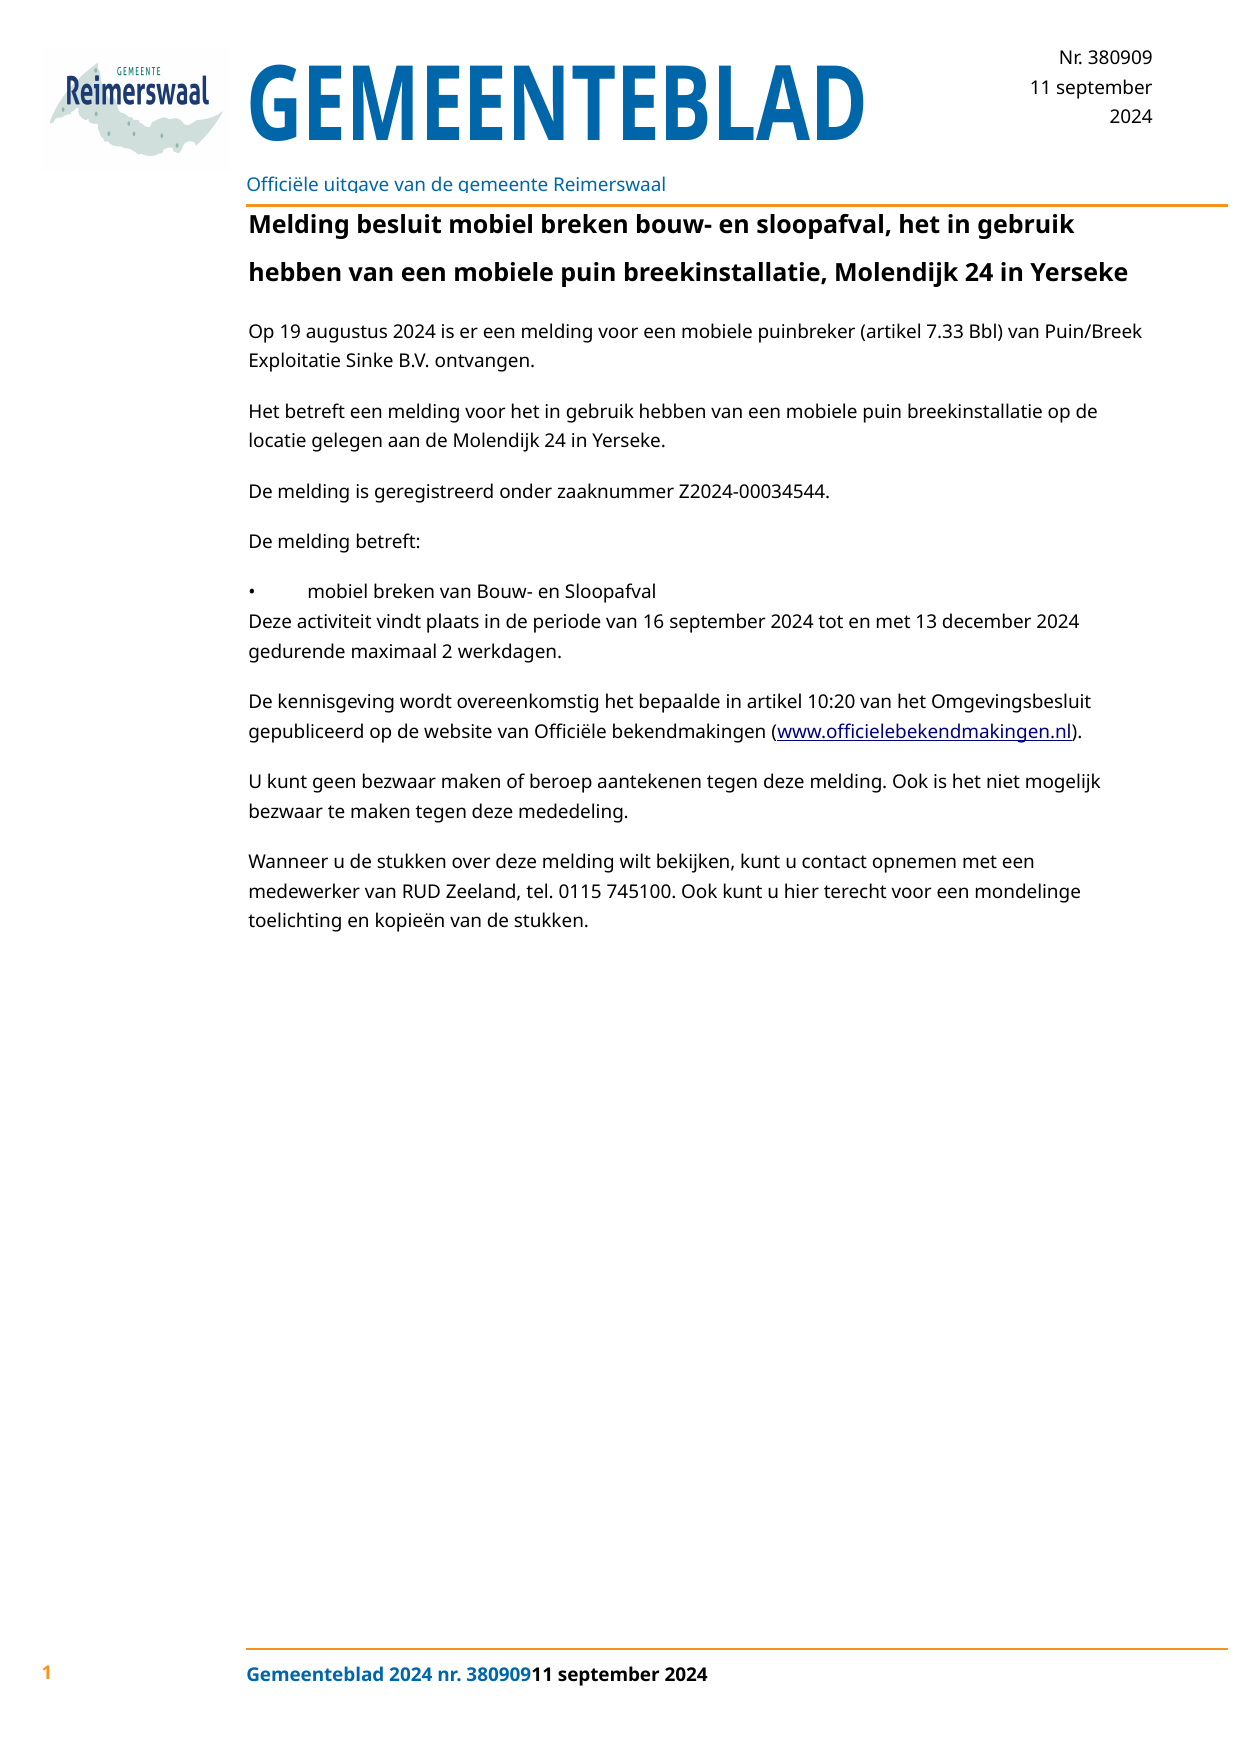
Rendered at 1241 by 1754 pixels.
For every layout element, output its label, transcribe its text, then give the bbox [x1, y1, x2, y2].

text De melding betreft: [248, 528, 1152, 554]
text De melding is geregistreerd onder zaaknummer Z2024-00034544. [248, 478, 1152, 504]
text Melding besluit mobiel breken bouw- en sloopafval, het in gebruik hebben van een mobiele puin breekinstallatie, Molendijk 24 in Yerseke [248, 207, 1152, 288]
list mobiel breken van Bouw- en Sloopafval [248, 579, 1152, 604]
text Deze activiteit vindt plaats in de periode van 16 september 2024 tot en met 13 december 2024 gedurende maximaal 2 werkdagen. [248, 608, 1152, 664]
text U kunt geen bezwaar maken of beroep aantekenen tegen deze melding. Ook is het niet mogelijk bezwaar te maken tegen deze mededeling. [248, 768, 1152, 824]
text De kennisgeving wordt overeenkomstig het bepaalde in artikel 10:20 van het Omgevingsbesluit gepubliceerd op de website van Officiële bekendmakingen (www.officielebekendmakingen.nl). [248, 688, 1152, 744]
text Wanneer u de stukken over deze melding wilt bekijken, kunt u contact opnemen met een medewerker van RUD Zeeland, tel. 0115 745100. Ook kunt u hier terecht voor een mondelinge toelichting en kopieën van de stukken. [248, 848, 1152, 933]
text Het betreft een melding voor het in gebruik hebben van een mobiele puin breekinstallatie op de locatie gelegen aan de Molendijk 24 in Yerseke. [248, 398, 1152, 453]
text Op 19 augustus 2024 is er een melding voor een mobiele puinbreker (artikel 7.33 Bbl) van Puin/Breek Exploitatie Sinke B.V. ontvangen. [248, 318, 1152, 373]
picture [41, 47, 231, 172]
